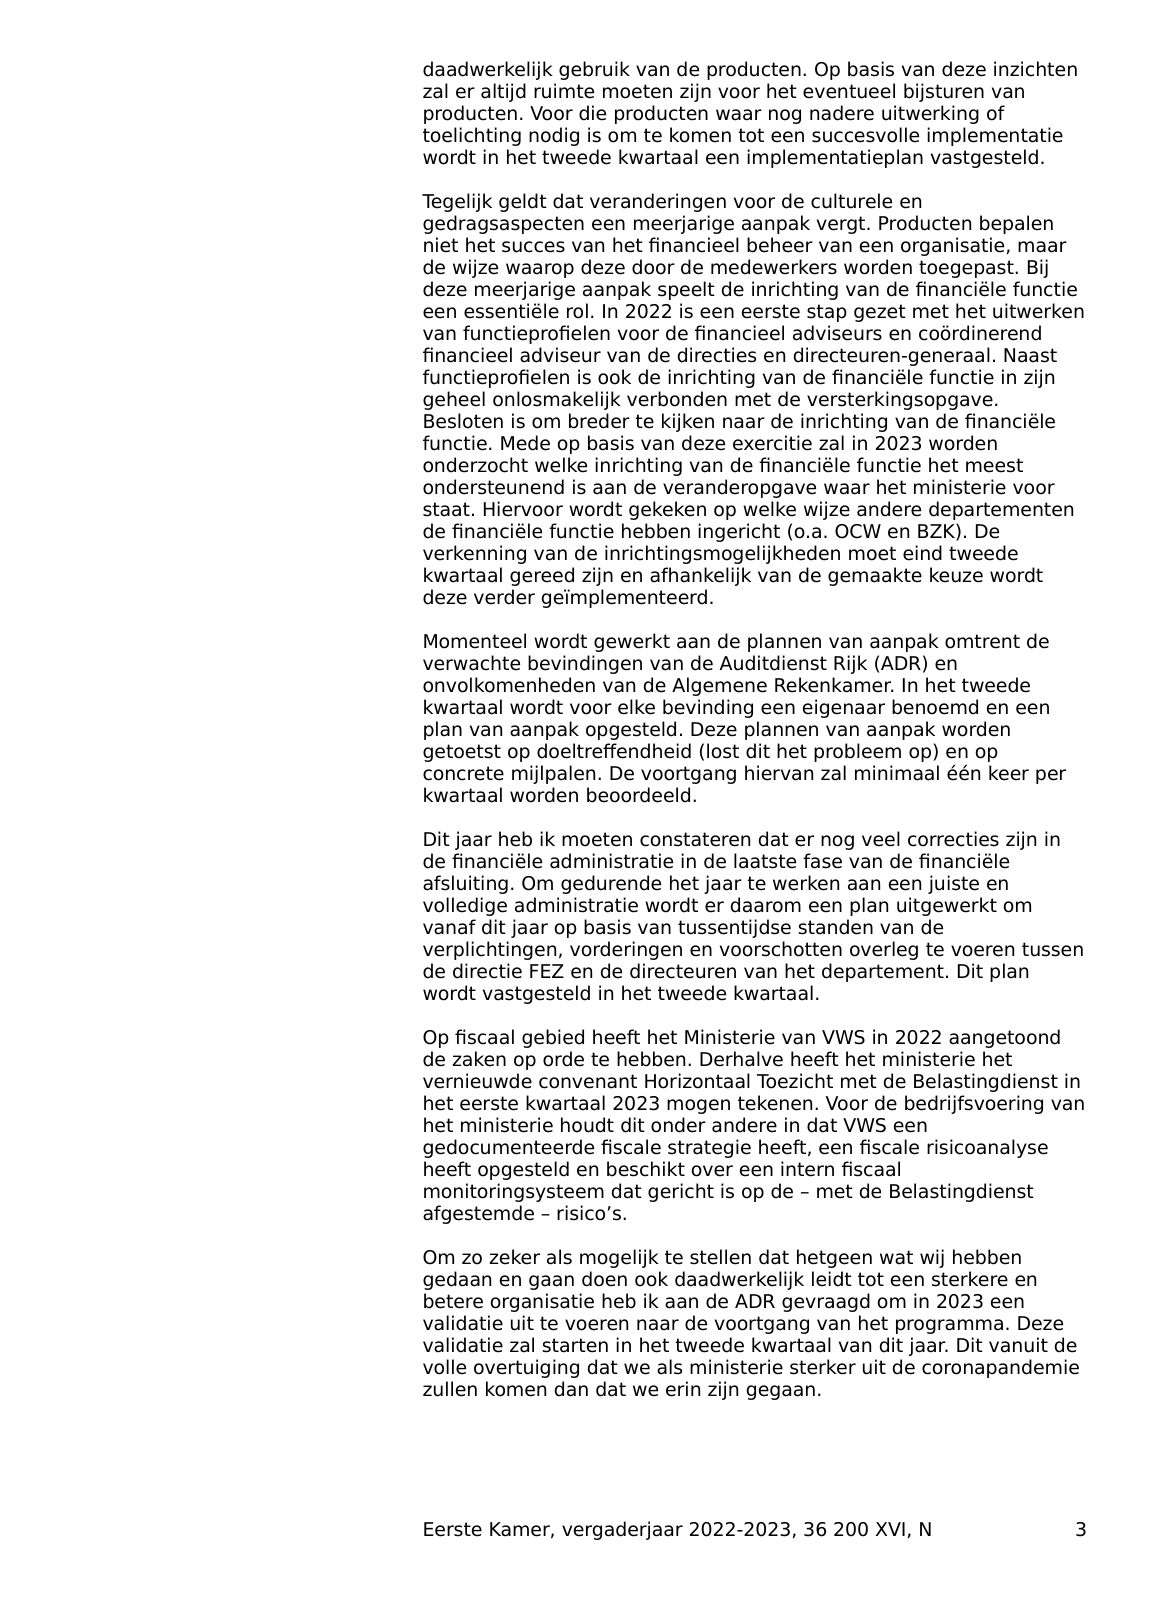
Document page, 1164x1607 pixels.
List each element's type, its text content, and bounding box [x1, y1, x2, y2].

text Momenteel wordt gewerkt aan de plannen van aanpak omtrent de verwachte bevindingen van de Auditdienst Rijk (ADR) en onvolkomenheden van de Algemene Rekenkamer. In het tweede kwartaal wordt voor elke bevinding een eigenaar benoemd en een plan van aanpak opgesteld. Deze plannen van aanpak worden getoetst op doeltreffendheid (lost dit het probleem op) en op concrete mijlpalen. De voortgang hiervan zal minimaal één keer per kwartaal worden beoordeeld. [422, 631, 1087, 807]
text Op fiscaal gebied heeft het Ministerie van VWS in 2022 aangetoond de zaken op orde te hebben. Derhalve heeft het ministerie het vernieuwde convenant Horizontaal Toezicht met de Belastingdienst in het eerste kwartaal 2023 mogen tekenen. Voor de bedrijfsvoering van het ministerie houdt dit onder andere in dat VWS een gedocumenteerde fiscale strategie heeft, een fiscale risicoanalyse heeft opgesteld en beschikt over een intern fiscaal monitoringsysteem dat gericht is op de – met de Belastingdienst afgestemde – risico’s. [422, 1027, 1087, 1225]
text Tegelijk geldt dat veranderingen voor de culturele en gedragsaspecten een meerjarige aanpak vergt. Producten bepalen niet het succes van het financieel beheer van een organisatie, maar de wijze waarop deze door de medewerkers worden toegepast. Bij deze meerjarige aanpak speelt de inrichting van de financiële functie een essentiële rol. In 2022 is een eerste stap gezet met het uitwerken van functieprofielen voor de financieel adviseurs en coördinerend financieel adviseur van de directies en directeuren-generaal. Naast functieprofielen is ook de inrichting van de financiële functie in zijn geheel onlosmakelijk verbonden met de versterkingsopgave. Besloten is om breder te kijken naar de inrichting van de financiële functie. Mede op basis van deze exercitie zal in 2023 worden onderzocht welke inrichting van de financiële functie het meest ondersteunend is aan de veranderopgave waar het ministerie voor staat. Hiervoor wordt gekeken op welke wijze andere departementen de financiële functie hebben ingericht (o.a. OCW en BZK). De verkenning van de inrichtingsmogelijkheden moet eind tweede kwartaal gereed zijn en afhankelijk van de gemaakte keuze wordt deze verder geïmplementeerd. [422, 191, 1087, 609]
text daadwerkelijk gebruik van de producten. Op basis van deze inzichten zal er altijd ruimte moeten zijn voor het eventueel bijsturen van producten. Voor die producten waar nog nadere uitwerking of toelichting nodig is om te komen tot een succesvolle implementatie wordt in het tweede kwartaal een implementatieplan vastgesteld. [422, 59, 1087, 169]
text Om zo zeker als mogelijk te stellen dat hetgeen wat wij hebben gedaan en gaan doen ook daadwerkelijk leidt tot een sterkere en betere organisatie heb ik aan de ADR gevraagd om in 2023 een validatie uit te voeren naar de voortgang van het programma. Deze validatie zal starten in het tweede kwartaal van dit jaar. Dit vanuit de volle overtuiging dat we als ministerie sterker uit de coronapandemie zullen komen dan dat we erin zijn gegaan. [422, 1247, 1087, 1401]
text Dit jaar heb ik moeten constateren dat er nog veel correcties zijn in de financiële administratie in de laatste fase van de financiële afsluiting. Om gedurende het jaar te werken aan een juiste en volledige administratie wordt er daarom een plan uitgewerkt om vanaf dit jaar op basis van tussentijdse standen van de verplichtingen, vorderingen en voorschotten overleg te voeren tussen de directie FEZ en de directeuren van het departement. Dit plan wordt vastgesteld in het tweede kwartaal. [422, 829, 1087, 1005]
